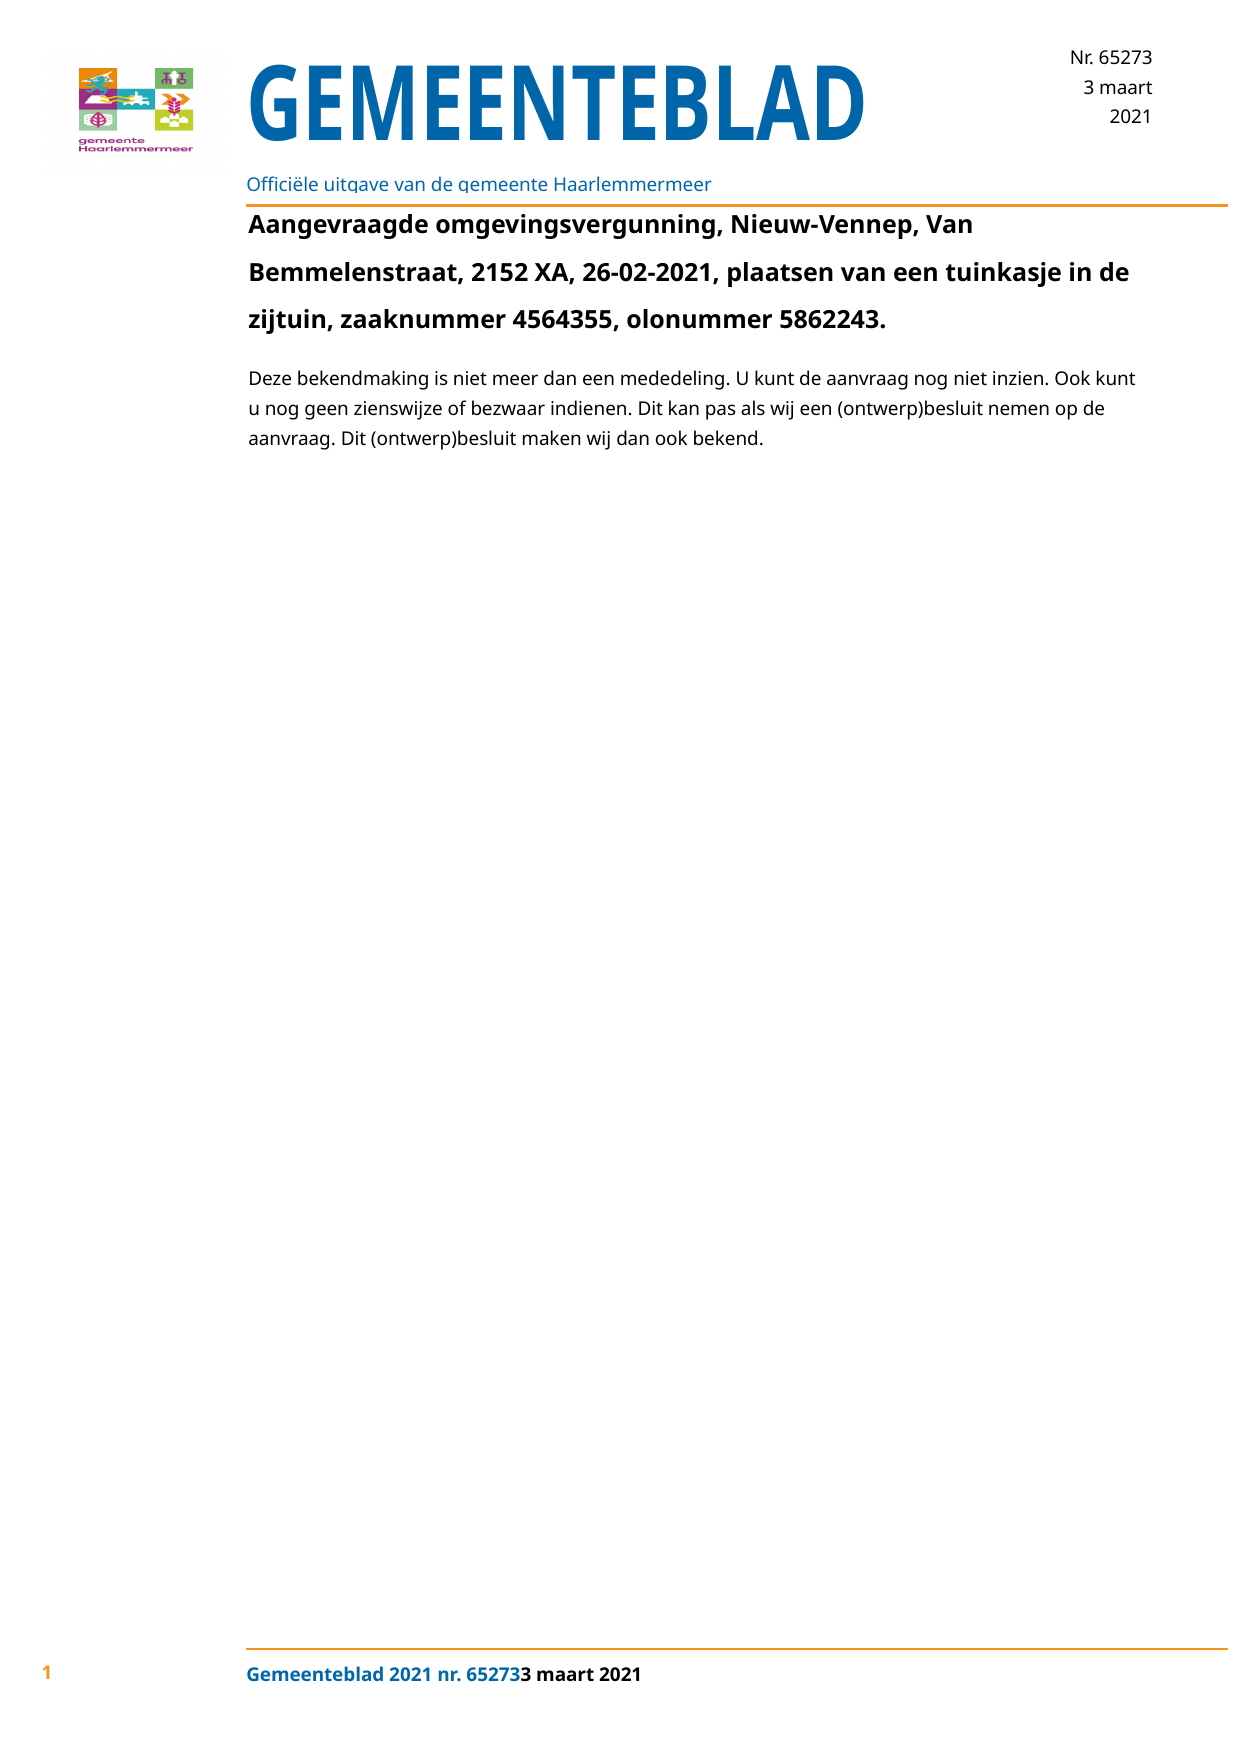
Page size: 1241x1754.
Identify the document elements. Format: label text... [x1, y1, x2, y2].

picture [41, 47, 231, 172]
text Aangevraagde omgevingsvergunning, Nieuw-Vennep, Van Bemmelenstraat, 2152 XA, 26-02-2021, plaatsen van een tuinkasje in de zijtuin, zaaknummer 4564355, olonummer 5862243. [248, 207, 1152, 336]
text Deze bekendmaking is niet meer dan een mededeling. U kunt de aanvraag nog niet inzien. Ook kunt u nog geen zienswijze of bezwaar indienen. Dit kan pas als wij een (ontwerp)besluit nemen op de aanvraag. Dit (ontwerp)besluit maken wij dan ook bekend. [248, 366, 1152, 450]
